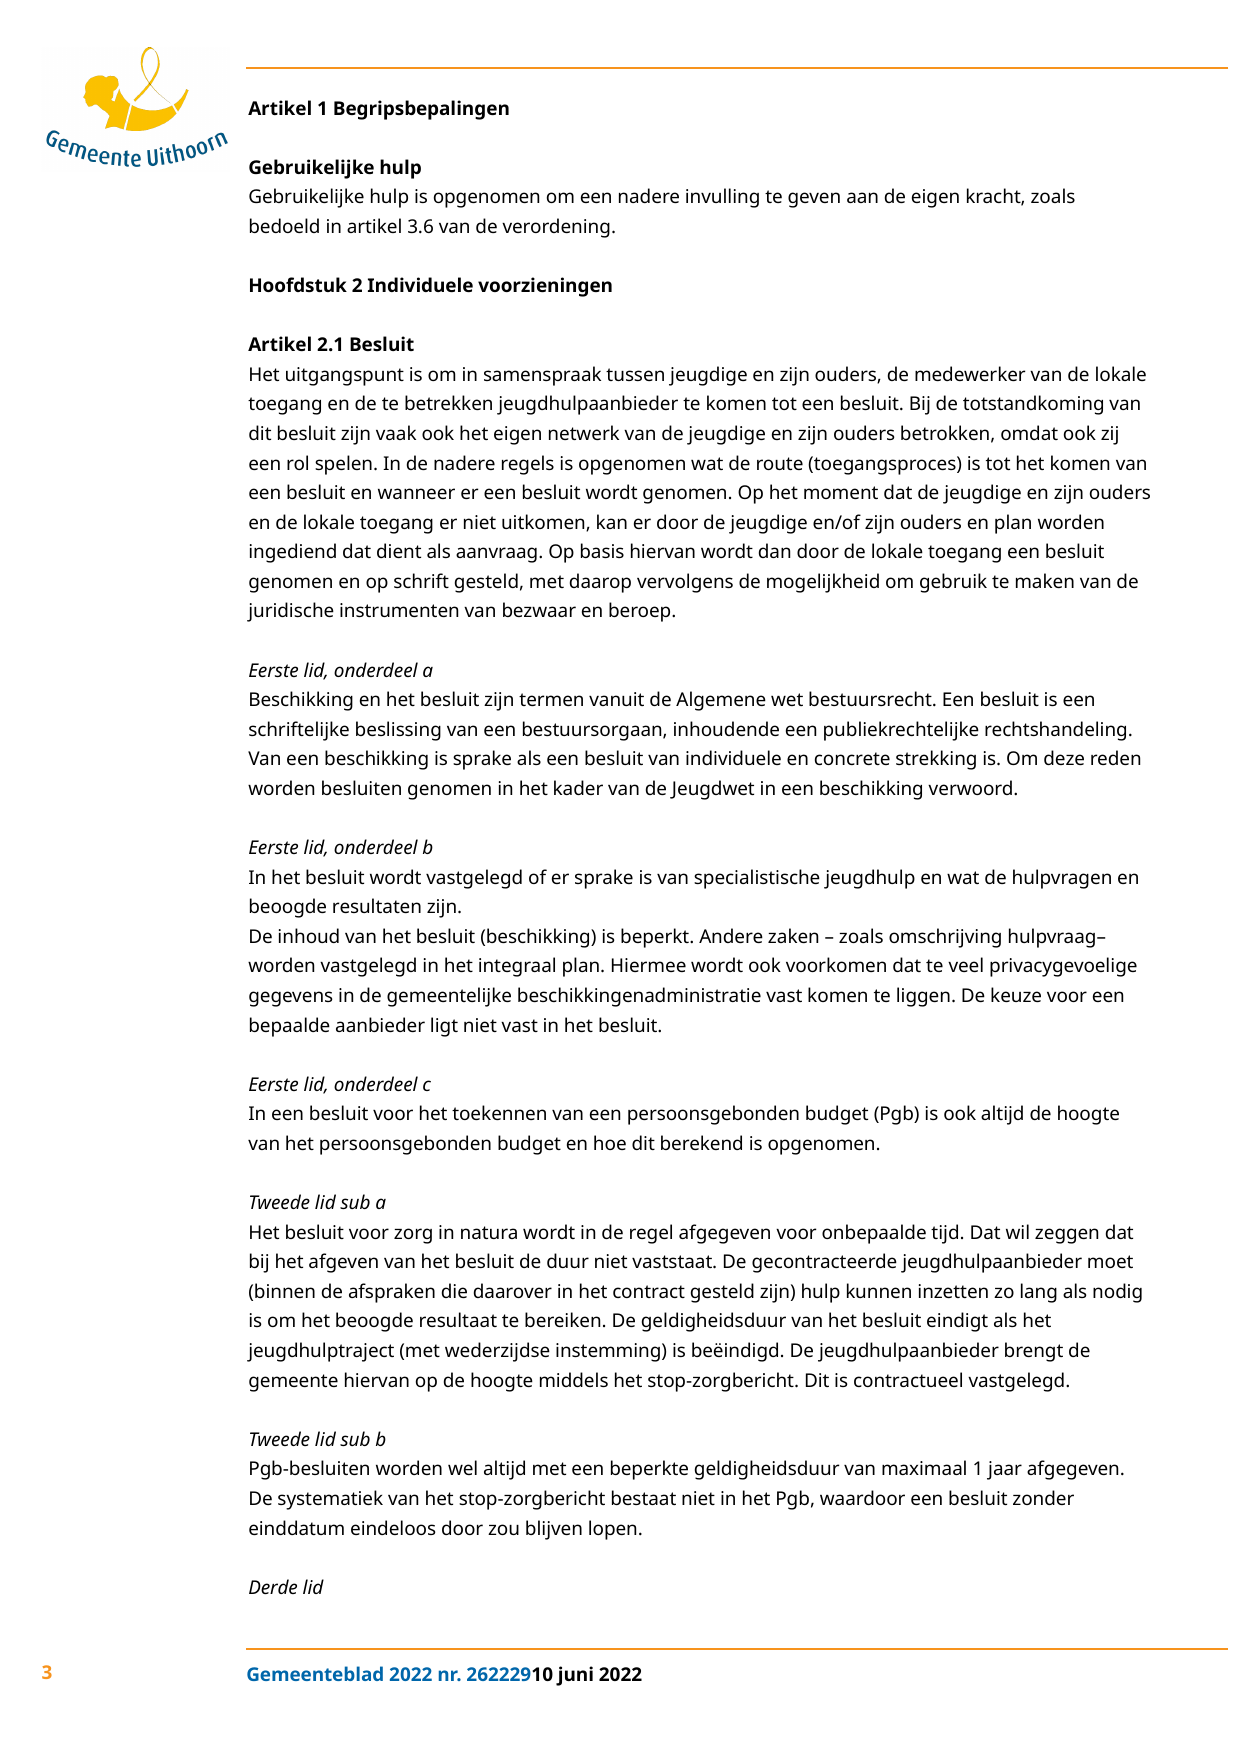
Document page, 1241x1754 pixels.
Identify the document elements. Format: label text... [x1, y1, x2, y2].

text Het uitgangspunt is om in samenspraak tussen jeugdige en zijn ouders, de medewerker van de lokale toegang en de te betrekken jeugdhulpaanbieder te komen tot een besluit. Bij de totstandkoming van dit besluit zijn vaak ook het eigen netwerk van de jeugdige en zijn ouders betrokken, omdat ook zij een rol spelen. In de nadere regels is opgenomen wat de route (toegangsproces) is tot het komen van een besluit en wanneer er een besluit wordt genomen. Op het moment dat de jeugdige en zijn ouders en de lokale toegang er niet uitkomen, kan er door de jeugdige en/of zijn ouders en plan worden ingediend dat dient als aanvraag. Op basis hiervan wordt dan door de lokale toegang een besluit genomen en op schrift gesteld, met daarop vervolgens de mogelijkheid om gebruik te maken van de juridische instrumenten van bezwaar en beroep. [248, 361, 1152, 623]
text In het besluit wordt vastgelegd of er sprake is van specialistische jeugdhulp en wat de hulpvragen en beoogde resultaten zijn. [248, 864, 1152, 919]
text Beschikking en het besluit zijn termen vanuit de Algemene wet bestuursrecht. Een besluit is een schriftelijke beslissing van een bestuursorgaan, inhoudende een publiekrechtelijke rechtshandeling. Van een beschikking is sprake als een besluit van individuele en concrete strekking is. Om deze reden worden besluiten genomen in het kader van de Jeugdwet in een beschikking verwoord. [248, 686, 1152, 801]
text Pgb-besluiten worden wel altijd met een beperkte geldigheidsduur van maximaal 1 jaar afgegeven. De systematiek van het stop-zorgbericht bestaat niet in het Pgb, waardoor een besluit zonder einddatum eindeloos door zou blijven lopen. [248, 1456, 1152, 1541]
text Tweede lid sub a [248, 1189, 1152, 1215]
text Het besluit voor zorg in natura wordt in de regel afgegeven voor onbepaalde tijd. Dat wil zeggen dat bij het afgeven van het besluit de duur niet vaststaat. De gecontracteerde jeugdhulpaanbieder moet (binnen de afspraken die daarover in het contract gesteld zijn) hulp kunnen inzetten zo lang als nodig is om het beoogde resultaat te bereiken. De geldigheidsduur van het besluit eindigt als het jeugdhulptraject (met wederzijdse instemming) is beëindigd. De jeugdhulpaanbieder brengt de gemeente hiervan op de hoogte middels het stop-zorgbericht. Dit is contractueel vastgelegd. [248, 1219, 1152, 1393]
text Gebruikelijke hulp is opgenomen om een nadere invulling te geven aan de eigen kracht, zoals bedoeld in artikel 3.6 van de verordening. [248, 183, 1152, 239]
text Gebruikelijke hulp [248, 154, 1152, 180]
text Artikel 1 Begripsbepalingen [248, 95, 1152, 121]
text Tweede lid sub b [248, 1426, 1152, 1452]
text Eerste lid, onderdeel b [248, 834, 1152, 860]
text Derde lid [248, 1574, 1152, 1600]
text Hoofdstuk 2 Individuele voorzieningen [248, 272, 1152, 298]
picture [41, 47, 231, 172]
text In een besluit voor het toekennen van een persoonsgebonden budget (Pgb) is ook altijd de hoogte van het persoonsgebonden budget en hoe dit berekend is opgenomen. [248, 1101, 1152, 1156]
text Eerste lid, onderdeel c [248, 1071, 1152, 1097]
text Artikel 2.1 Besluit [248, 331, 1152, 357]
text Eerste lid, onderdeel a [248, 657, 1152, 683]
text De inhoud van het besluit (beschikking) is beperkt. Andere zaken – zoals omschrijving hulpvraag– worden vastgelegd in het integraal plan. Hiermee wordt ook voorkomen dat te veel privacygevoelige gegevens in de gemeentelijke beschikkingenadministratie vast komen te liggen. De keuze voor een bepaalde aanbieder ligt niet vast in het besluit. [248, 923, 1152, 1038]
